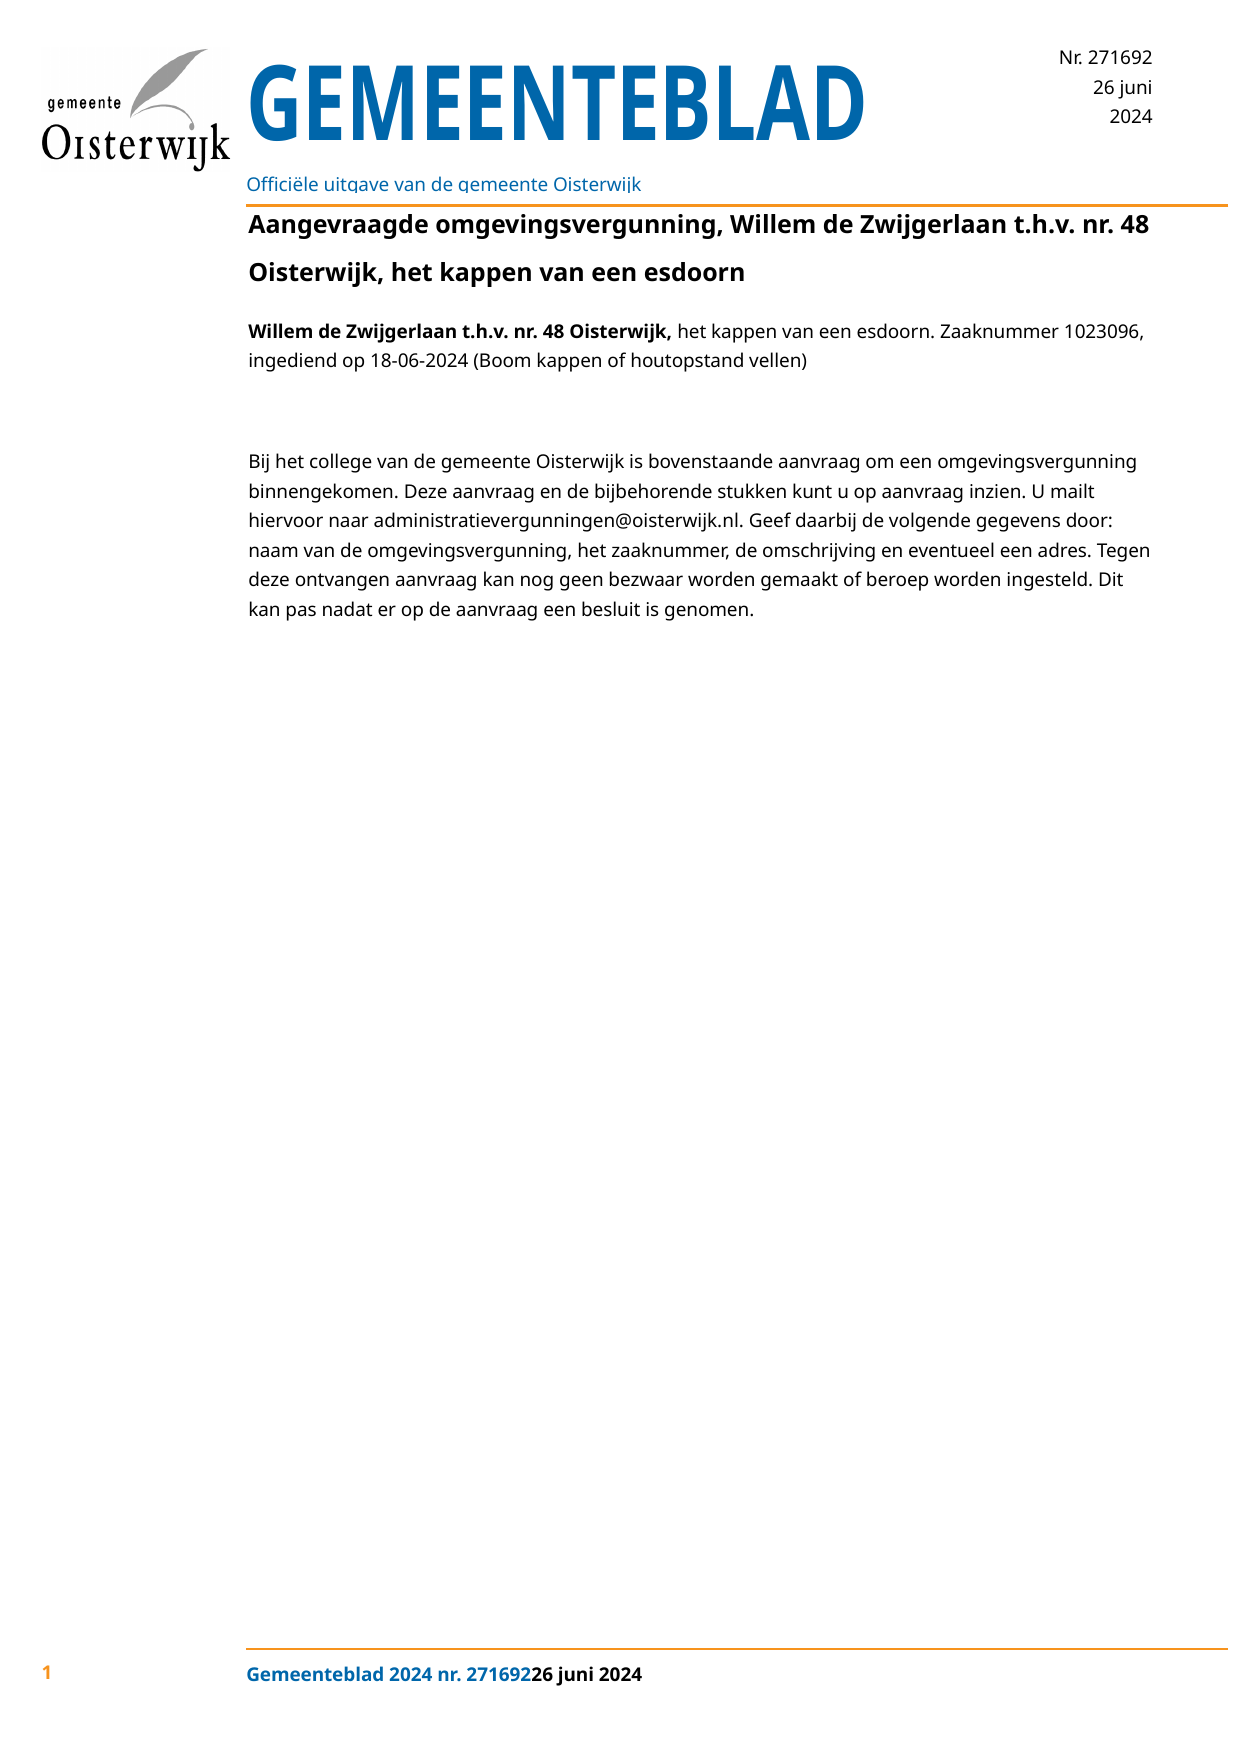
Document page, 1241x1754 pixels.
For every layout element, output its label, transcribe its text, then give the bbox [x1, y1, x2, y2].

picture [41, 47, 231, 172]
text Bij het college van de gemeente Oisterwijk is bovenstaande aanvraag om een omgevingsvergunning binnengekomen. Deze aanvraag en de bijbehorende stukken kunt u op aanvraag inzien. U mailt hiervoor naar administratievergunningen@oisterwijk.nl. Geef daarbij de volgende gegevens door: naam van de omgevingsvergunning, het zaaknummer, de omschrijving en eventueel een adres. Tegen deze ontvangen aanvraag kan nog geen bezwaar worden gemaakt of beroep worden ingesteld. Dit kan pas nadat er op de aanvraag een besluit is genomen. [248, 448, 1152, 622]
text Willem de Zwijgerlaan t.h.v. nr. 48 Oisterwijk, het kappen van een esdoorn. Zaaknummer 1023096, ingediend op 18-06-2024 (Boom kappen of houtopstand vellen) [248, 318, 1152, 373]
text Aangevraagde omgevingsvergunning, Willem de Zwijgerlaan t.h.v. nr. 48 Oisterwijk, het kappen van een esdoorn [248, 207, 1152, 288]
